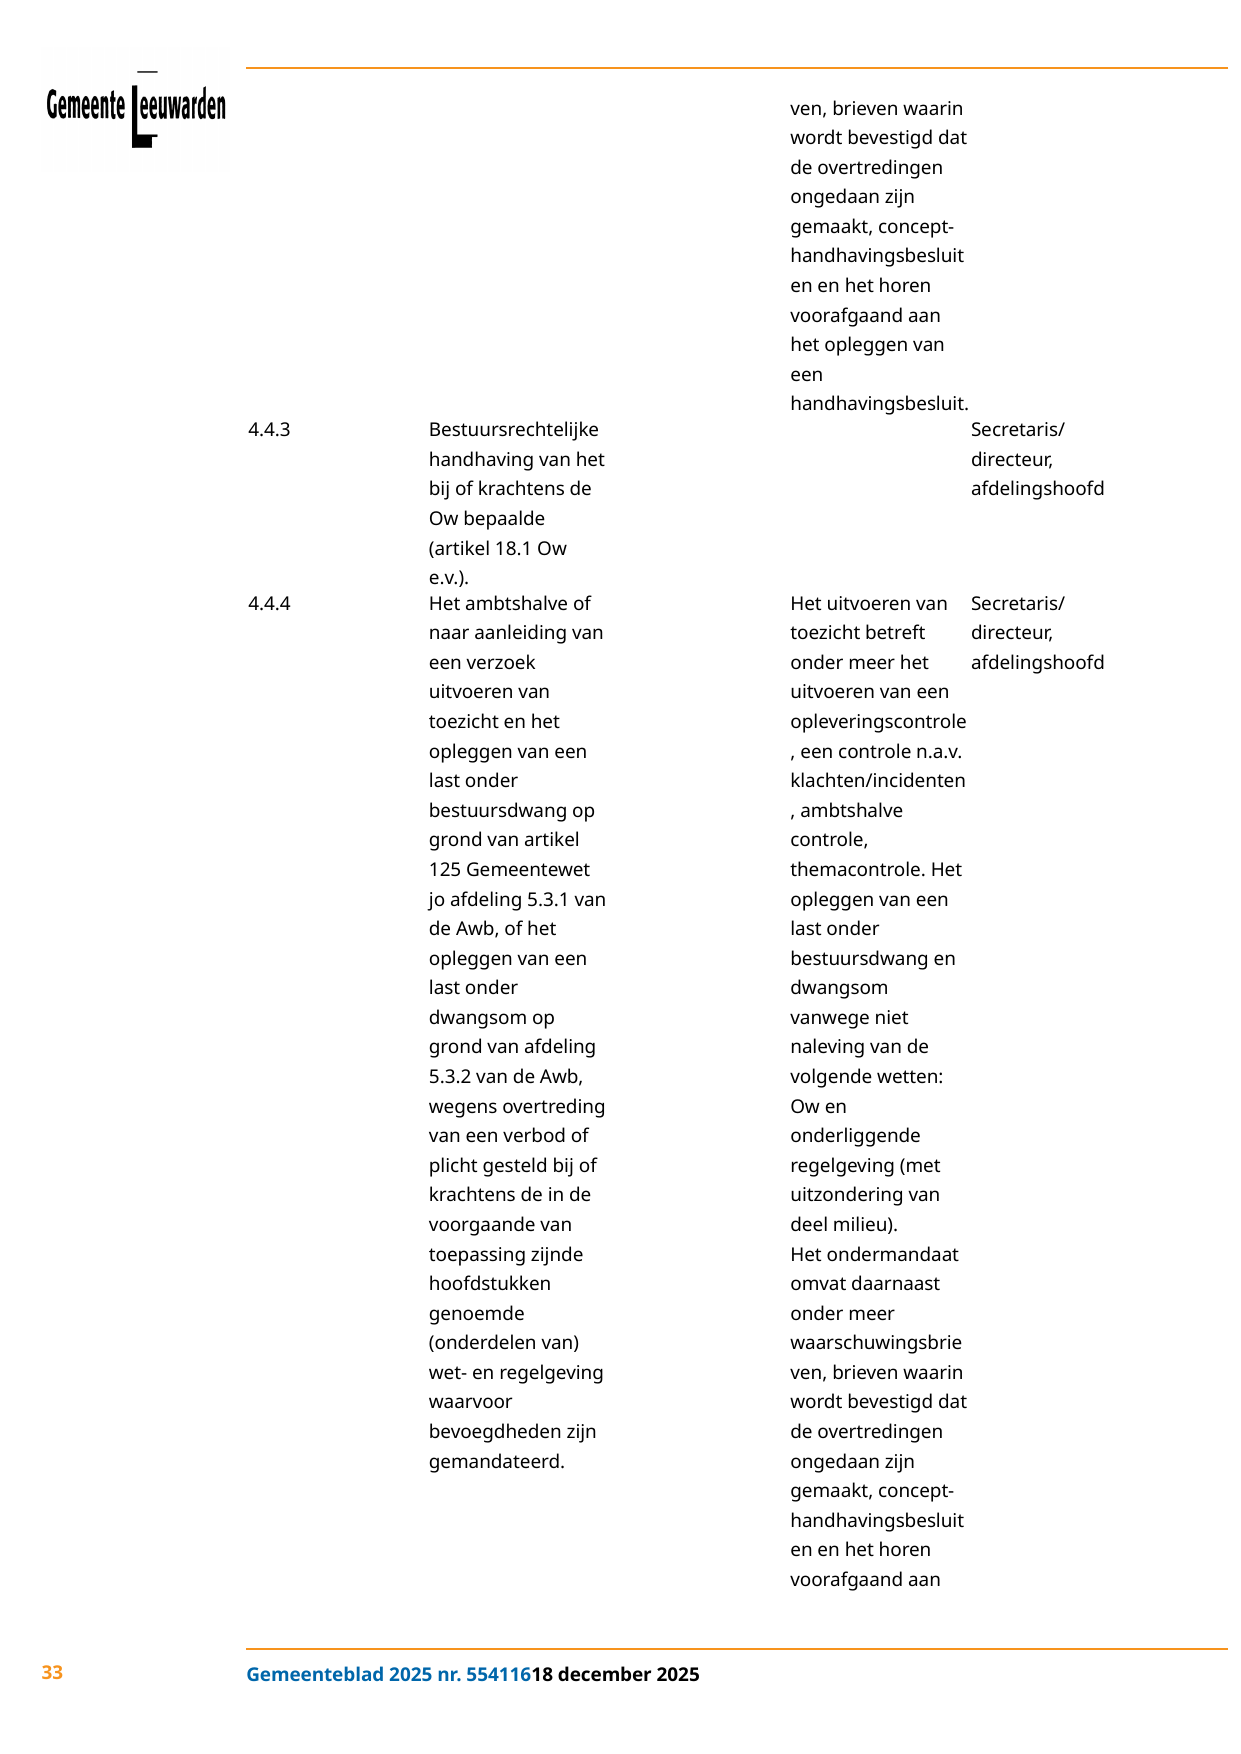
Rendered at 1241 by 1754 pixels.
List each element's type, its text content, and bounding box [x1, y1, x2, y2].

table_cell 4.4.3 [248, 416, 429, 590]
table_cell Secretaris/ directeur, afdelingshoofd [971, 416, 1152, 590]
picture [41, 47, 231, 172]
table_cell Het uitvoeren van toezicht betreft onder meer het uitvoeren van een opleveringscontrole, een controle n.a.v. klachten/incidenten, ambtshalve controle, themacontrole. Het opleggen van een last onder bestuursdwang en dwangsom vanwege niet naleving van de volgende wetten: Ow en onderliggende regelgeving (met uitzondering van deel milieu). Het ondermandaat omvat daarnaast onder meer waarschuwingsbrieven, brieven waarin wordt bevestigd dat de overtredingen ongedaan zijn gemaakt, concept-handhavingsbesluiten en het horen voorafgaand aan [790, 590, 971, 1592]
table_cell [971, 95, 1152, 416]
table_cell [790, 416, 971, 590]
table_cell Het ambtshalve of naar aanleiding van een verzoek uitvoeren van toezicht en het opleggen van een last onder bestuursdwang op grond van artikel 125 Gemeentewet jo afdeling 5.3.1 van de Awb, of het opleggen van een last onder dwangsom op grond van afdeling 5.3.2 van de Awb, wegens overtreding van een verbod of plicht gesteld bij of krachtens de in de voorgaande van toepassing zijnde hoofdstukken genoemde (onderdelen van) wet- en regelgeving waarvoor bevoegdheden zijn gemandateerd. [429, 590, 609, 1592]
table_cell [248, 95, 429, 416]
table_cell [609, 416, 790, 590]
table_cell Bestuursrechtelijke handhaving van het bij of krachtens de Ow bepaalde (artikel 18.1 Ow e.v.). [429, 416, 609, 590]
table_cell [609, 590, 790, 1592]
table_cell ven, brieven waarin wordt bevestigd dat de overtredingen ongedaan zijn gemaakt, concept-handhavingsbesluiten en het horen voorafgaand aan het opleggen van een handhavingsbesluit. [790, 95, 971, 416]
table_cell [429, 95, 609, 416]
table_cell [609, 95, 790, 416]
table_cell 4.4.4 [248, 590, 429, 1592]
table_cell Secretaris/ directeur, afdelingshoofd [971, 590, 1152, 1592]
